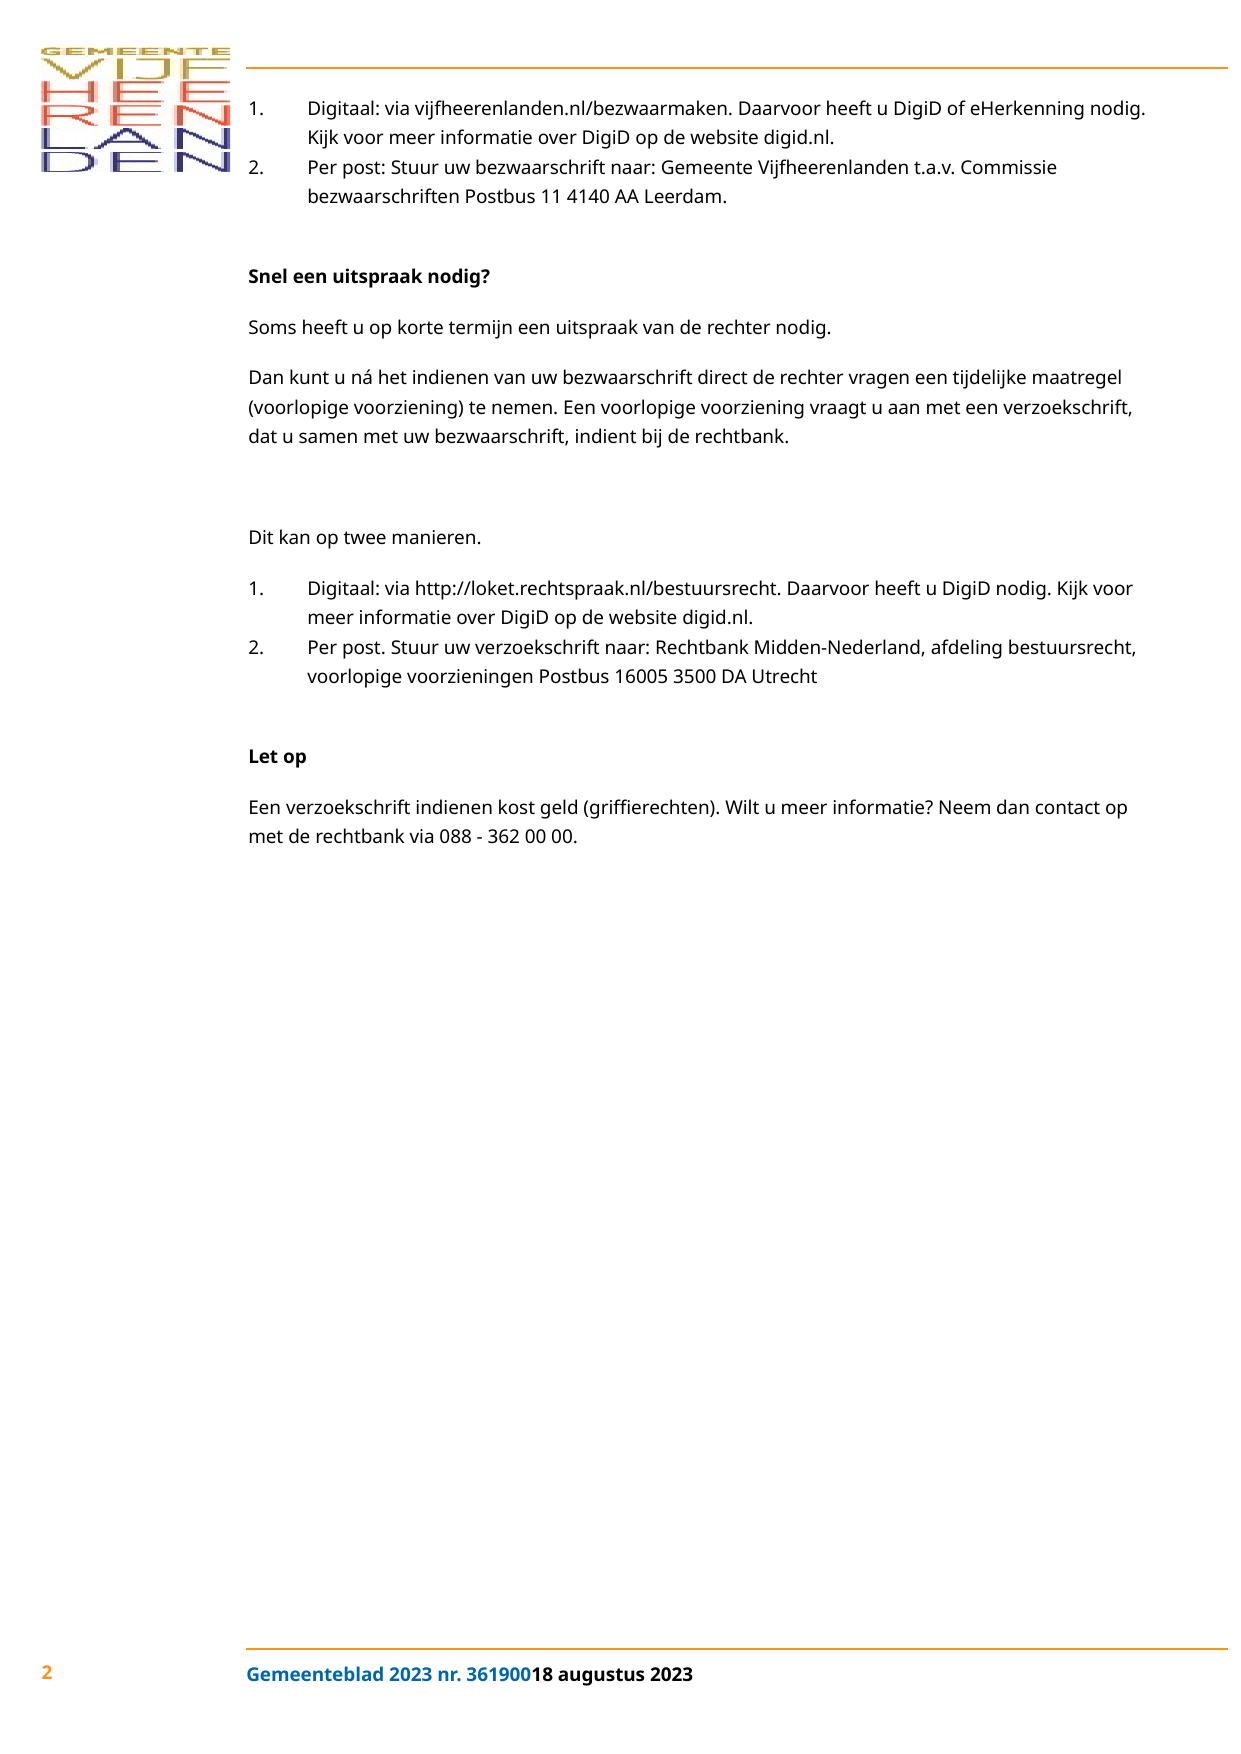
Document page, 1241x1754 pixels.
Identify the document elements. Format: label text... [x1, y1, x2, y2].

list Digitaal: via vijfheerenlanden.nl/bezwaarmaken. Daarvoor heeft u DigiD of eHerkenning nodig. Kijk voor meer informatie over DigiD op de website digid.nl. [248, 95, 1152, 150]
list Per post. Stuur uw verzoekschrift naar: Rechtbank Midden-Nederland, afdeling bestuursrecht, voorlopige voorzieningen Postbus 16005 3500 DA Utrecht [248, 634, 1152, 689]
list Per post: Stuur uw bezwaarschrift naar: Gemeente Vijfheerenlanden t.a.v. Commissie bezwaarschriften Postbus 11 4140 AA Leerdam. [248, 154, 1152, 209]
text Een verzoekschrift indienen kost geld (griffierechten). Wilt u meer informatie? Neem dan contact op met de rechtbank via 088 - 362 00 00. [248, 794, 1152, 849]
picture [41, 47, 231, 172]
list Digitaal: via http://loket.rechtspraak.nl/bestuursrecht. Daarvoor heeft u DigiD nodig. Kijk voor meer informatie over DigiD op de website digid.nl. [248, 575, 1152, 630]
text Dit kan op twee manieren. [248, 524, 1152, 550]
text Snel een uitspraak nodig? [248, 263, 1152, 289]
text Soms heeft u op korte termijn een uitspraak van de rechter nodig. [248, 314, 1152, 340]
text Let op [248, 743, 1152, 769]
text Dan kunt u ná het indienen van uw bezwaarschrift direct de rechter vragen een tijdelijke maatregel (voorlopige voorziening) te nemen. Een voorlopige voorziening vraagt u aan met een verzoekschrift, dat u samen met uw bezwaarschrift, indient bij de rechtbank. [248, 364, 1152, 449]
